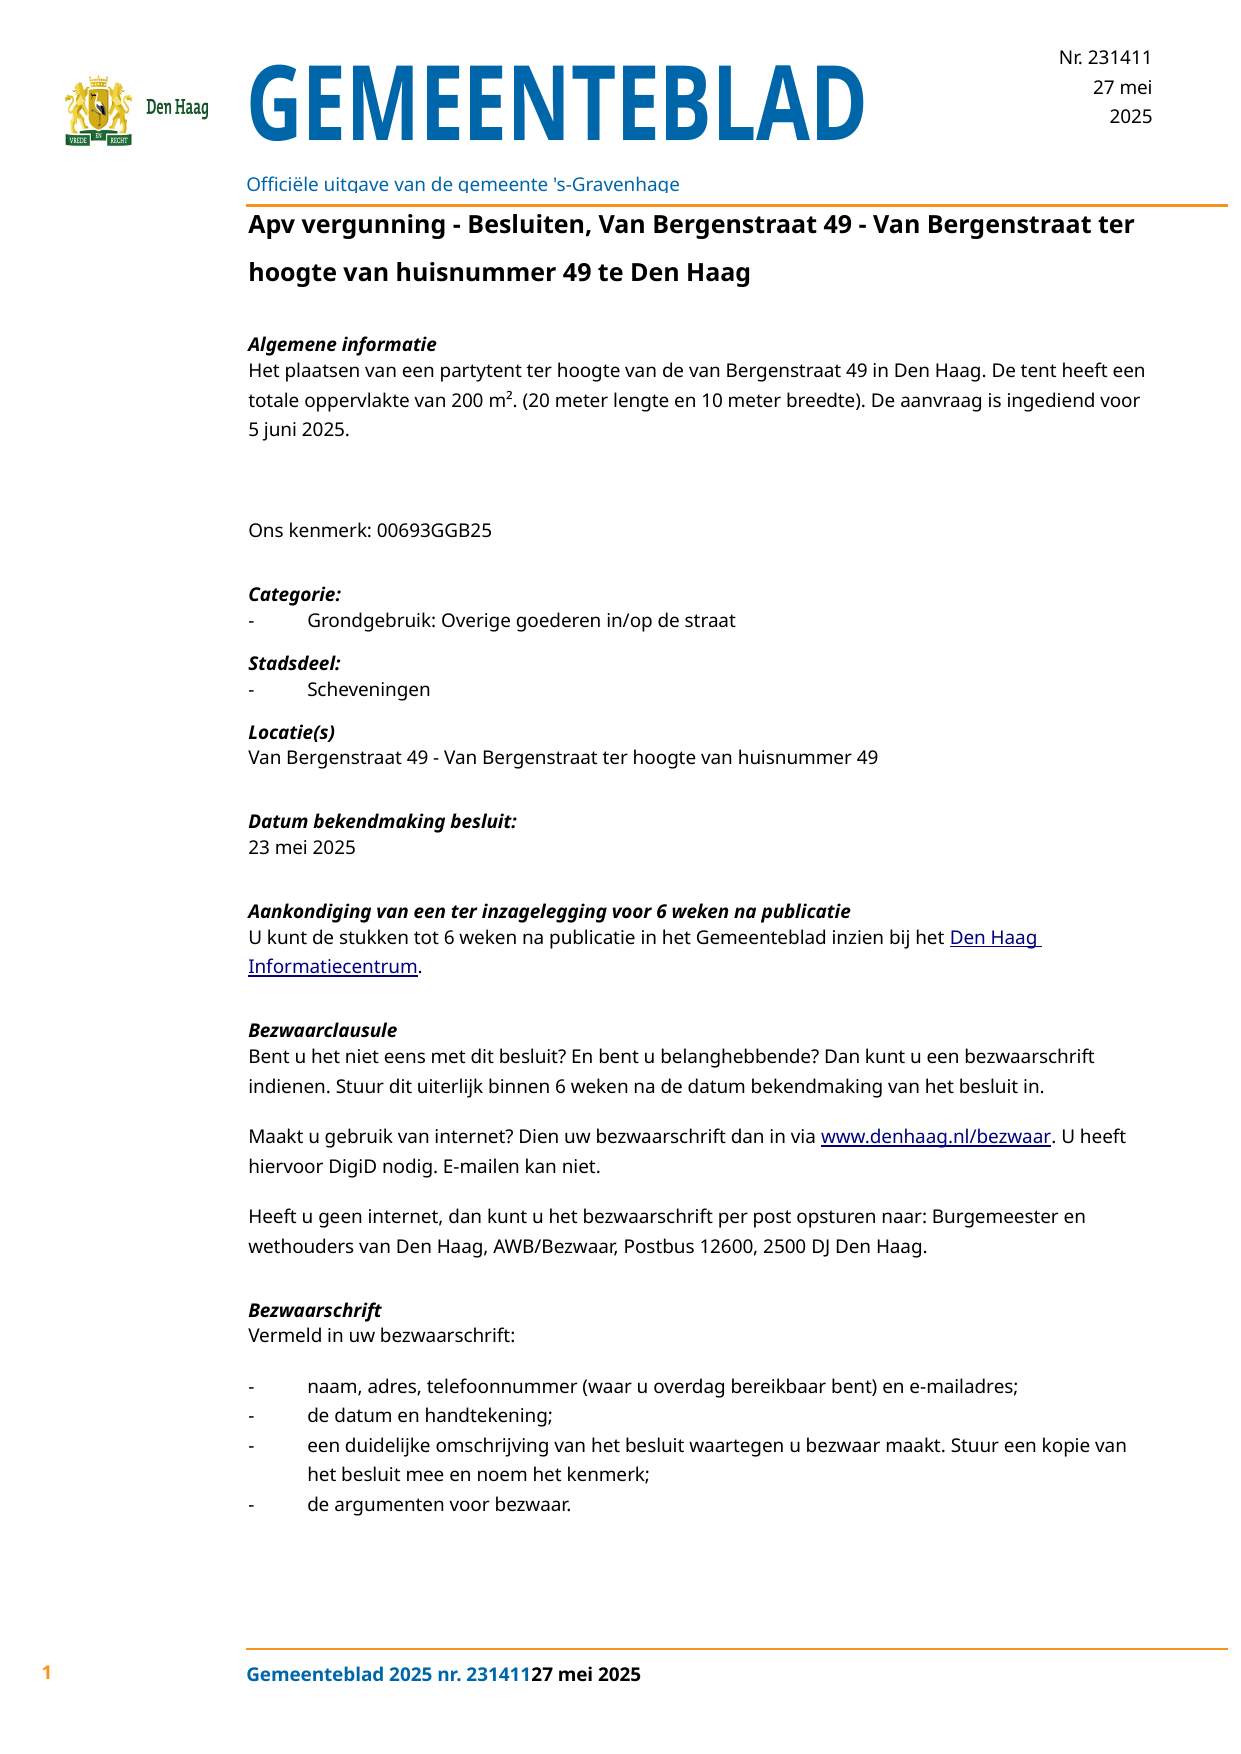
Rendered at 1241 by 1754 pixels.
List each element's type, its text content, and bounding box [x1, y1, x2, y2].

list Scheveningen [248, 676, 1152, 701]
text Heeft u geen internet, dan kunt u het bezwaarschrift per post opsturen naar: Burgemeester en wethouders van Den Haag, AWB/Bezwaar, Postbus 12600, 2500 DJ Den Haag. [248, 1203, 1152, 1258]
text Bezwaarschrift [248, 1297, 1152, 1322]
text Van Bergenstraat 49 - Van Bergenstraat ter hoogte van huisnummer 49 [248, 744, 1152, 770]
text Het plaatsen van een partytent ter hoogte van de van Bergenstraat 49 in Den Haag. De tent heeft een totale oppervlakte van 200 m². (20 meter lengte en 10 meter breedte). De aanvraag is ingediend voor 5 juni 2025. [248, 357, 1152, 442]
list een duidelijke omschrijving van het besluit waartegen u bezwaar maakt. Stuur een kopie van het besluit mee en noem het kenmerk; [248, 1432, 1152, 1487]
text Bezwaarclausule [248, 1017, 1152, 1043]
list Grondgebruik: Overige goederen in/op de straat [248, 607, 1152, 633]
list de argumenten voor bezwaar. [248, 1491, 1152, 1517]
text Apv vergunning - Besluiten, Van Bergenstraat 49 - Van Bergenstraat ter hoogte van huisnummer 49 te Den Haag [248, 207, 1152, 288]
list naam, adres, telefoonnummer (waar u overdag bereikbaar bent) en e-mailadres; [248, 1373, 1152, 1399]
text U kunt de stukken tot 6 weken na publicatie in het Gemeenteblad inzien bij het Den Haag Informatiecentrum. [248, 924, 1152, 979]
text 23 mei 2025 [248, 834, 1152, 860]
text Vermeld in uw bezwaarschrift: [248, 1322, 1152, 1348]
text Datum bekendmaking besluit: [248, 808, 1152, 834]
text Ons kenmerk: 00693GGB25 [248, 517, 1152, 543]
text Stadsdeel: [248, 650, 1152, 676]
text Aankondiging van een ter inzagelegging voor 6 weken na publicatie [248, 898, 1152, 924]
list de datum en handtekening; [248, 1402, 1152, 1428]
text Maakt u gebruik van internet? Dien uw bezwaarschrift dan in via www.denhaag.nl/bezwaar. U heeft hiervoor DigiD nodig. E-mailen kan niet. [248, 1123, 1152, 1178]
text Algemene informatie [248, 331, 1152, 357]
text Bent u het niet eens met dit besluit? En bent u belanghebbende? Dan kunt u een bezwaarschrift indienen. Stuur dit uiterlijk binnen 6 weken na de datum bekendmaking van het besluit in. [248, 1043, 1152, 1098]
text Locatie(s) [248, 719, 1152, 744]
picture [41, 47, 231, 172]
text Categorie: [248, 581, 1152, 607]
